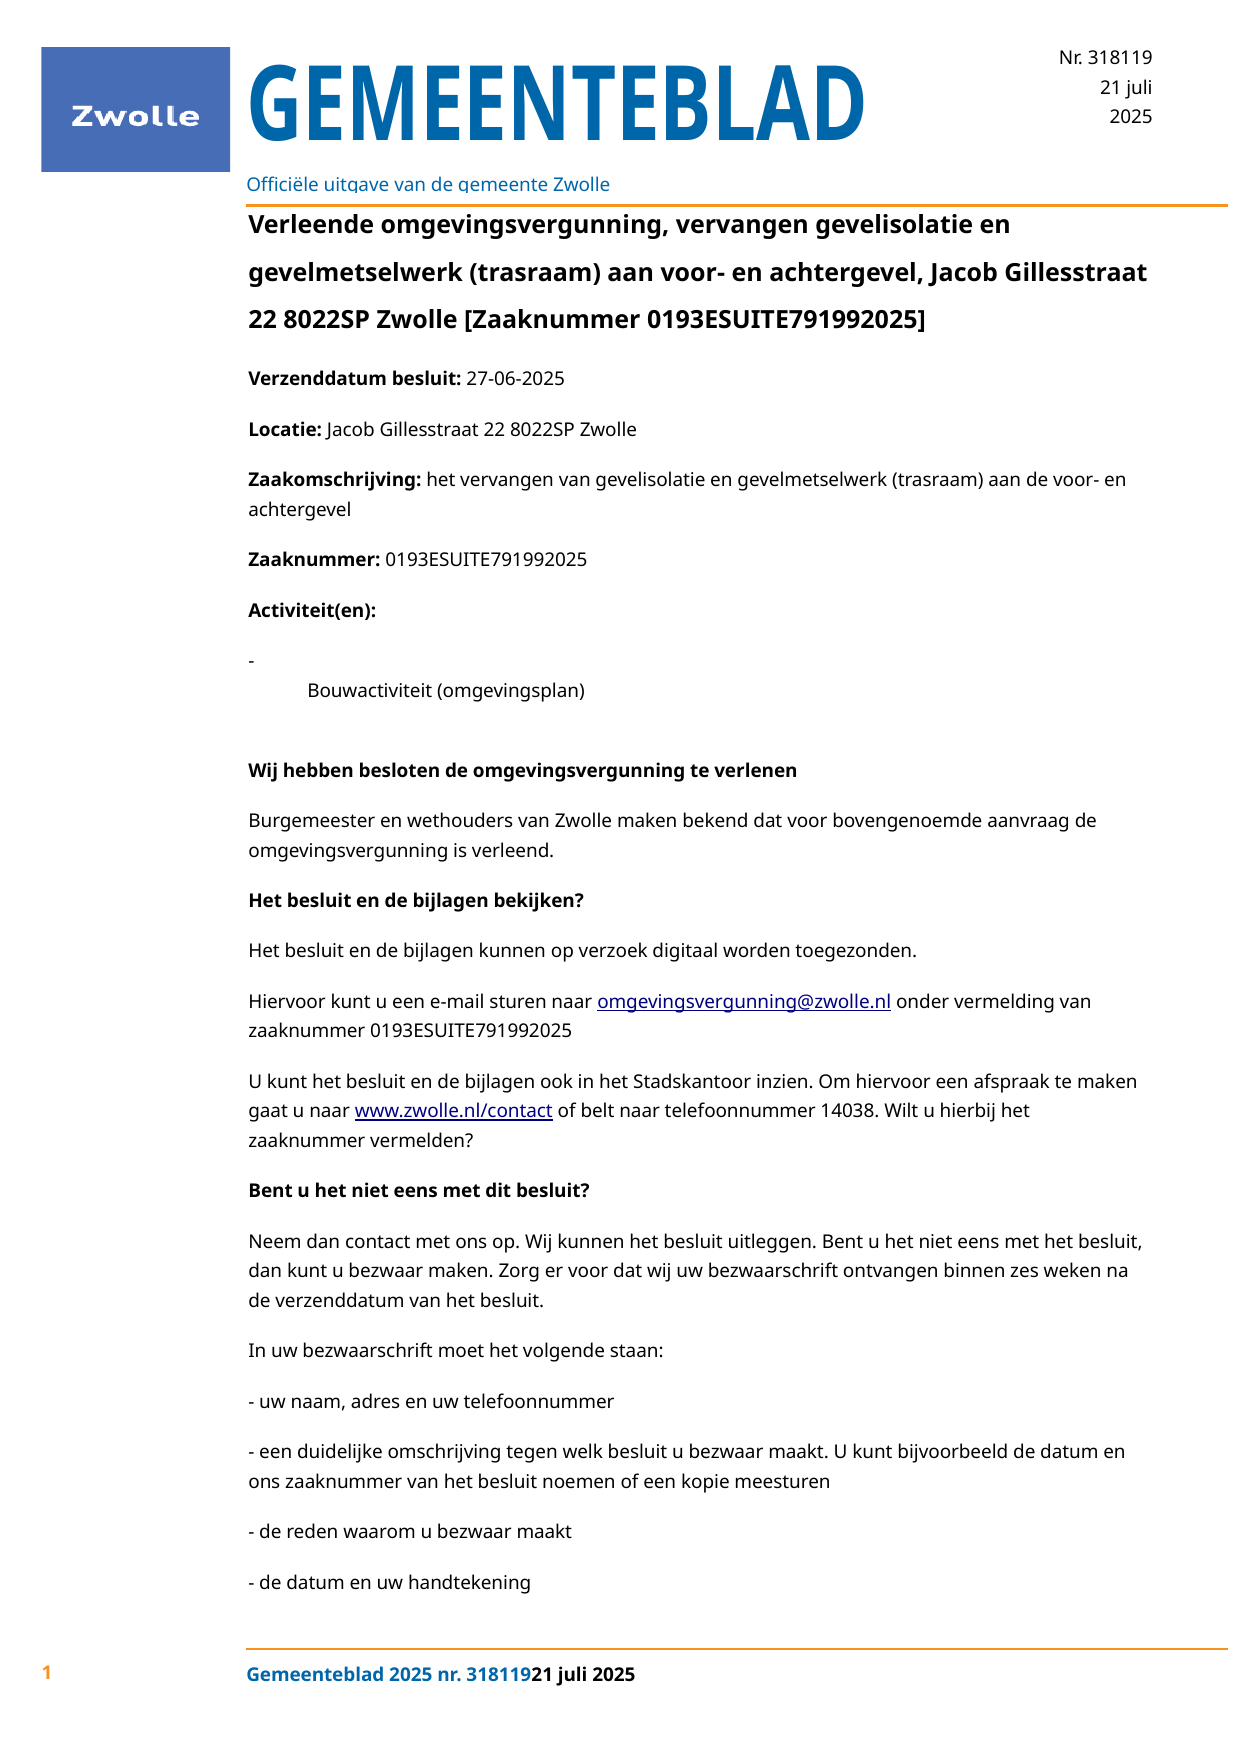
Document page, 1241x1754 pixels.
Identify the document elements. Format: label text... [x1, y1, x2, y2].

text Bent u het niet eens met dit besluit? [248, 1178, 1152, 1203]
text Het besluit en de bijlagen bekijken? [248, 887, 1152, 913]
text Verleende omgevingsvergunning, vervangen gevelisolatie en gevelmetselwerk (trasraam) aan voor- en achtergevel, Jacob Gillesstraat 22 8022SP Zwolle [Zaaknummer 0193ESUITE791992025] [248, 207, 1152, 336]
text - een duidelijke omschrijving tegen welk besluit u bezwaar maakt. U kunt bijvoorbeeld de datum en ons zaaknummer van het besluit noemen of een kopie meesturen [248, 1438, 1152, 1494]
text - de reden waarom u bezwaar maakt [248, 1518, 1152, 1544]
text U kunt het besluit en de bijlagen ook in het Stadskantoor inzien. Om hiervoor een afspraak te maken gaat u naar www.zwolle.nl/contact of belt naar telefoonnummer 14038. Wilt u hierbij het zaaknummer vermelden? [248, 1068, 1152, 1153]
text - uw naam, adres en uw telefoonnummer [248, 1388, 1152, 1414]
text Hiervoor kunt u een e-mail sturen naar omgevingsvergunning@zwolle.nl onder vermelding van zaaknummer 0193ESUITE791992025 [248, 988, 1152, 1043]
text Locatie: Jacob Gillesstraat 22 8022SP Zwolle [248, 416, 1152, 442]
text Burgemeester en wethouders van Zwolle maken bekend dat voor bovengenoemde aanvraag de omgevingsvergunning is verleend. [248, 807, 1152, 862]
text Neem dan contact met ons op. Wij kunnen het besluit uitleggen. Bent u het niet eens met het besluit, dan kunt u bezwaar maken. Zorg er voor dat wij uw bezwaarschrift ontvangen binnen zes weken na de verzenddatum van het besluit. [248, 1228, 1152, 1313]
list Bouwactiviteit (omgevingsplan) [248, 677, 1152, 702]
picture [41, 47, 231, 172]
text In uw bezwaarschrift moet het volgende staan: [248, 1338, 1152, 1363]
text Wij hebben besloten de omgevingsvergunning te verlenen [248, 757, 1152, 782]
text Activiteit(en): [248, 597, 1152, 622]
text - de datum en uw handtekening [248, 1569, 1152, 1594]
text Het besluit en de bijlagen kunnen op verzoek digitaal worden toegezonden. [248, 938, 1152, 963]
text Zaaknummer: 0193ESUITE791992025 [248, 546, 1152, 572]
text Verzenddatum besluit: 27-06-2025 [248, 366, 1152, 391]
text Zaakomschrijving: het vervangen van gevelisolatie en gevelmetselwerk (trasraam) aan de voor- en achtergevel [248, 466, 1152, 522]
